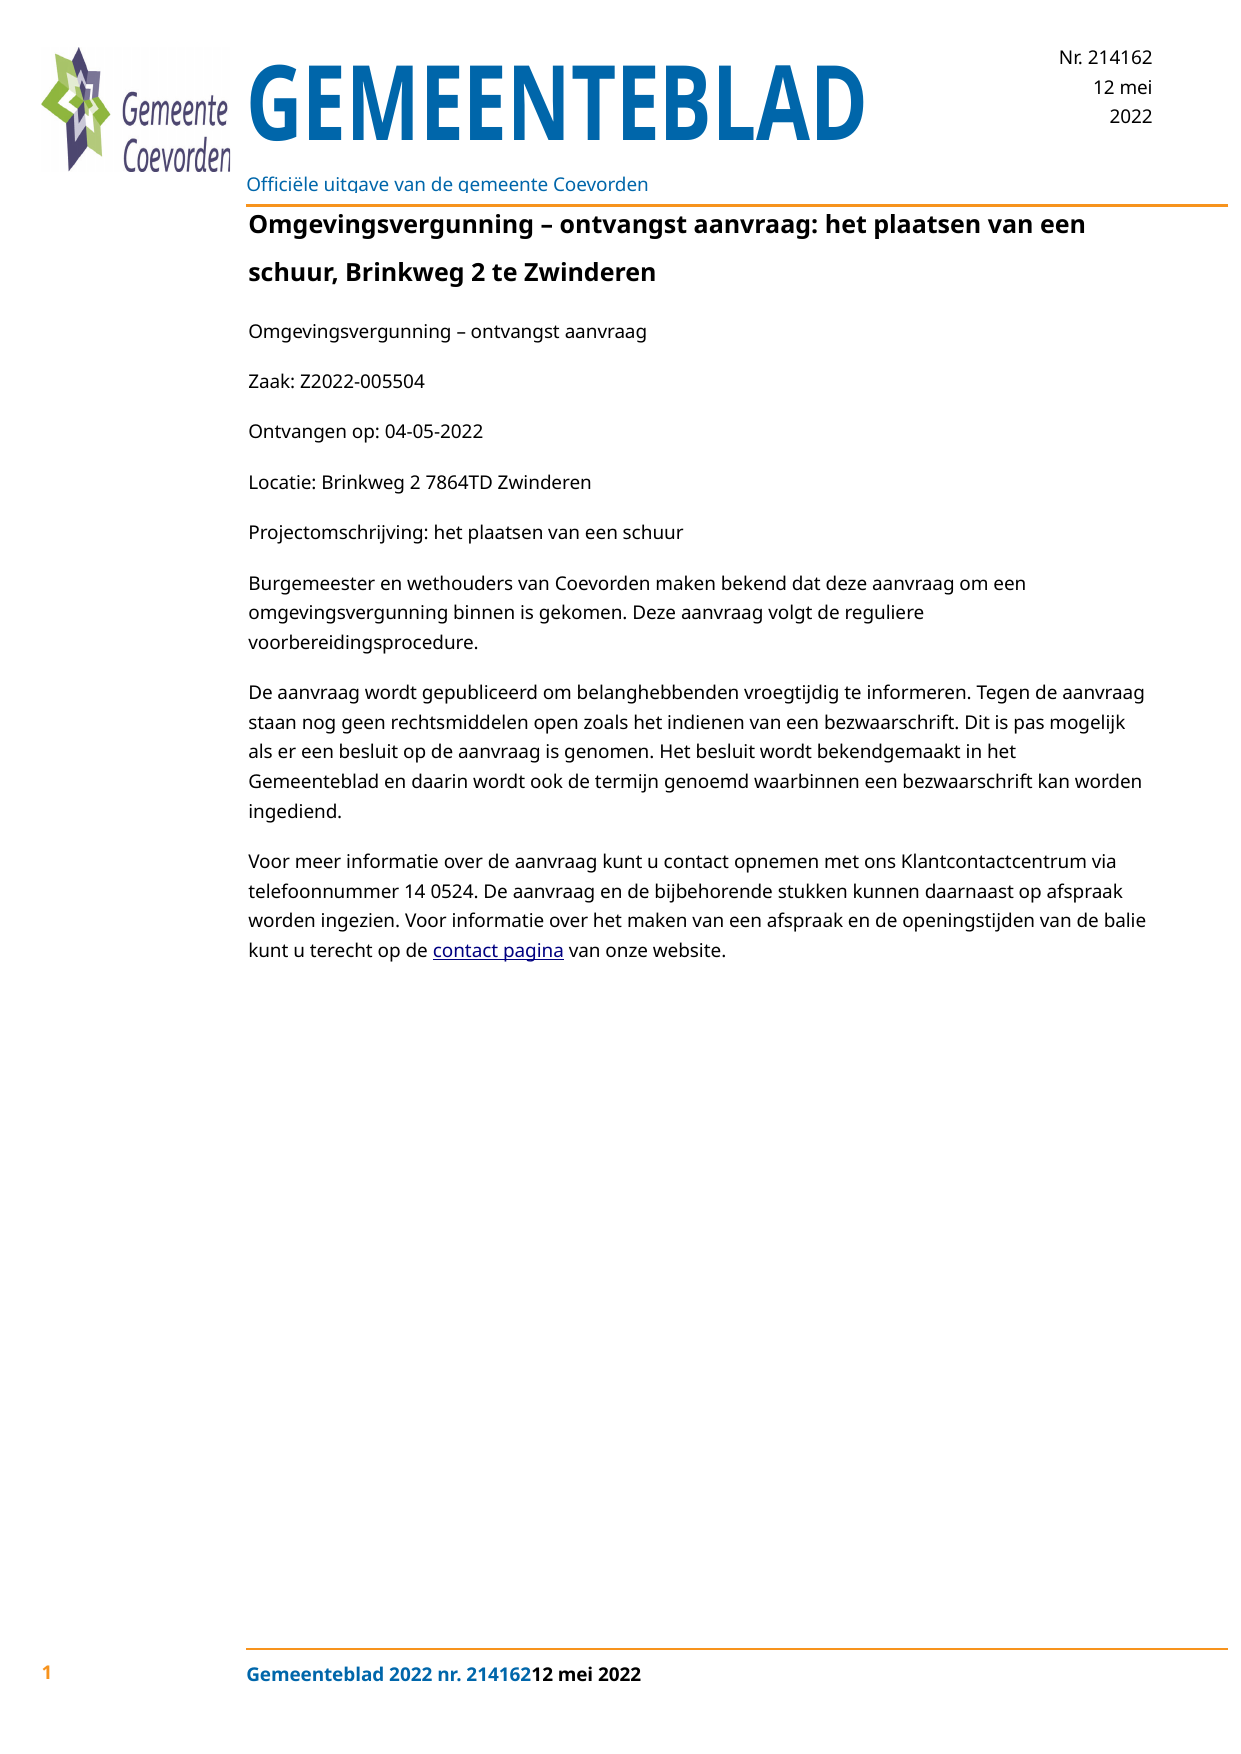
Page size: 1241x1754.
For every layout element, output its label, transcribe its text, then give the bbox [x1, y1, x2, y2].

text Burgemeester en wethouders van Coevorden maken bekend dat deze aanvraag om een omgevingsvergunning binnen is gekomen. Deze aanvraag volgt de reguliere voorbereidingsprocedure. [248, 570, 1152, 655]
text Zaak: Z2022-005504 [248, 368, 1152, 394]
text Omgevingsvergunning – ontvangst aanvraag: het plaatsen van een schuur, Brinkweg 2 te Zwinderen [248, 207, 1152, 288]
text Locatie: Brinkweg 2 7864TD Zwinderen [248, 469, 1152, 495]
picture [41, 47, 231, 172]
text Projectomschrijving: het plaatsen van een schuur [248, 519, 1152, 545]
text Voor meer informatie over de aanvraag kunt u contact opnemen met ons Klantcontactcentrum via telefoonnummer 14 0524. De aanvraag en de bijbehorende stukken kunnen daarnaast op afspraak worden ingezien. Voor informatie over het maken van een afspraak en de openingstijden van de balie kunt u terecht op de contact pagina van onze website. [248, 848, 1152, 963]
text De aanvraag wordt gepubliceerd om belanghebbenden vroegtijdig te informeren. Tegen de aanvraag staan nog geen rechtsmiddelen open zoals het indienen van een bezwaarschrift. Dit is pas mogelijk als er een besluit op de aanvraag is genomen. Het besluit wordt bekendgemaakt in het Gemeenteblad en daarin wordt ook de termijn genoemd waarbinnen een bezwaarschrift kan worden ingediend. [248, 679, 1152, 824]
text Ontvangen op: 04-05-2022 [248, 419, 1152, 444]
text Omgevingsvergunning – ontvangst aanvraag [248, 318, 1152, 344]
